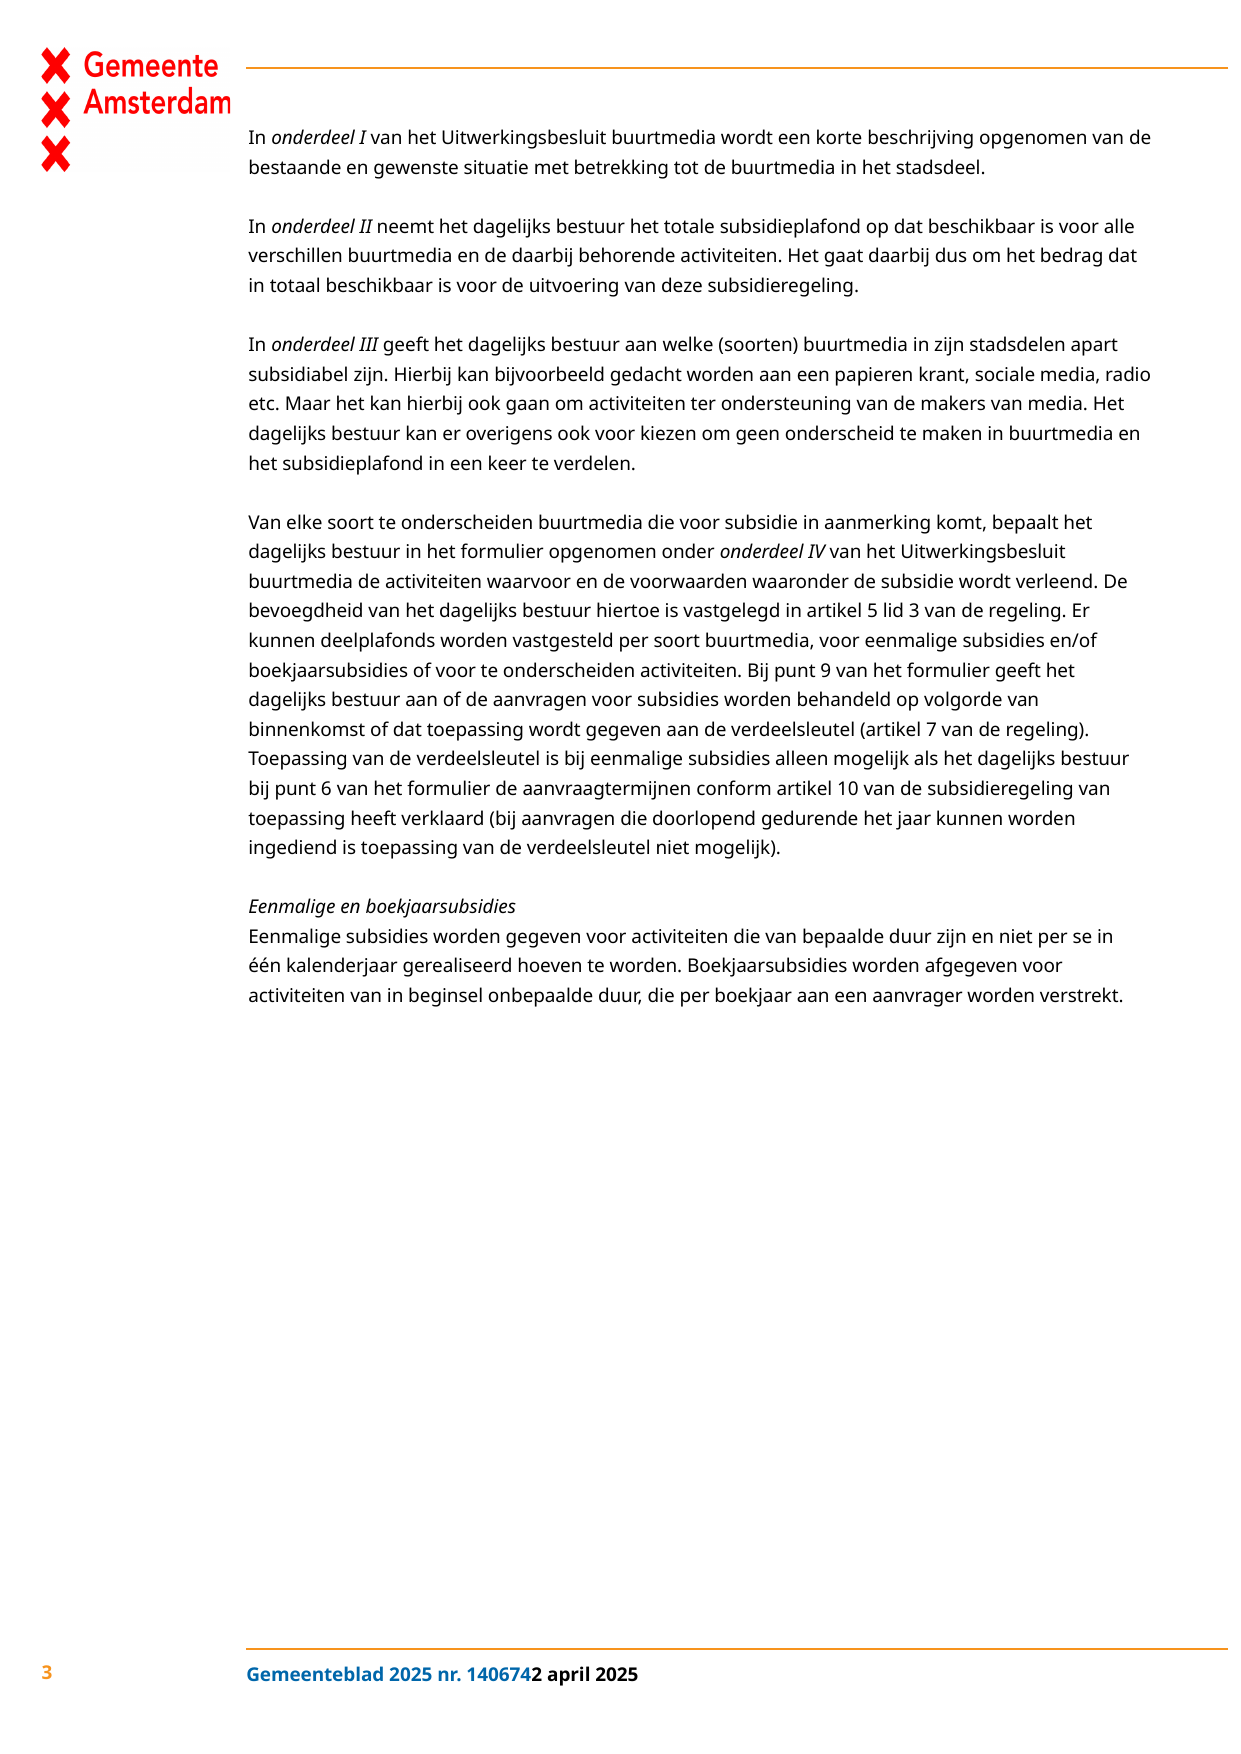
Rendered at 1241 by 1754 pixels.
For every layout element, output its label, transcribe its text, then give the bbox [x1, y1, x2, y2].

text Eenmalige en boekjaarsubsidies [248, 893, 1152, 919]
text Eenmalige subsidies worden gegeven voor activiteiten die van bepaalde duur zijn en niet per se in één kalenderjaar gerealiseerd hoeven te worden. Boekjaarsubsidies worden afgegeven voor activiteiten van in beginsel onbepaalde duur, die per boekjaar aan een aanvrager worden verstrekt. [248, 923, 1152, 1008]
picture [41, 47, 231, 172]
text Van elke soort te onderscheiden buurtmedia die voor subsidie in aanmerking komt, bepaalt het dagelijks bestuur in het formulier opgenomen onder onderdeel IV van het Uitwerkingsbesluit buurtmedia de activiteiten waarvoor en de voorwaarden waaronder de subsidie wordt verleend. De bevoegdheid van het dagelijks bestuur hiertoe is vastgelegd in artikel 5 lid 3 van de regeling. Er kunnen deelplafonds worden vastgesteld per soort buurtmedia, voor eenmalige subsidies en/of boekjaarsubsidies of voor te onderscheiden activiteiten. Bij punt 9 van het formulier geeft het dagelijks bestuur aan of de aanvragen voor subsidies worden behandeld op volgorde van binnenkomst of dat toepassing wordt gegeven aan de verdeelsleutel (artikel 7 van de regeling). Toepassing van de verdeelsleutel is bij eenmalige subsidies alleen mogelijk als het dagelijks bestuur bij punt 6 van het formulier de aanvraagtermijnen conform artikel 10 van de subsidieregeling van toepassing heeft verklaard (bij aanvragen die doorlopend gedurende het jaar kunnen worden ingediend is toepassing van de verdeelsleutel niet mogelijk). [248, 509, 1152, 860]
text In onderdeel II neemt het dagelijks bestuur het totale subsidieplafond op dat beschikbaar is voor alle verschillen buurtmedia en de daarbij behorende activiteiten. Het gaat daarbij dus om het bedrag dat in totaal beschikbaar is voor de uitvoering van deze subsidieregeling. [248, 213, 1152, 298]
text In onderdeel III geeft het dagelijks bestuur aan welke (soorten) buurtmedia in zijn stadsdelen apart subsidiabel zijn. Hierbij kan bijvoorbeeld gedacht worden aan een papieren krant, sociale media, radio etc. Maar het kan hierbij ook gaan om activiteiten ter ondersteuning van de makers van media. Het dagelijks bestuur kan er overigens ook voor kiezen om geen onderscheid te maken in buurtmedia en het subsidieplafond in een keer te verdelen. [248, 331, 1152, 476]
text In onderdeel I van het Uitwerkingsbesluit buurtmedia wordt een korte beschrijving opgenomen van de bestaande en gewenste situatie met betrekking tot de buurtmedia in het stadsdeel. [248, 124, 1152, 180]
